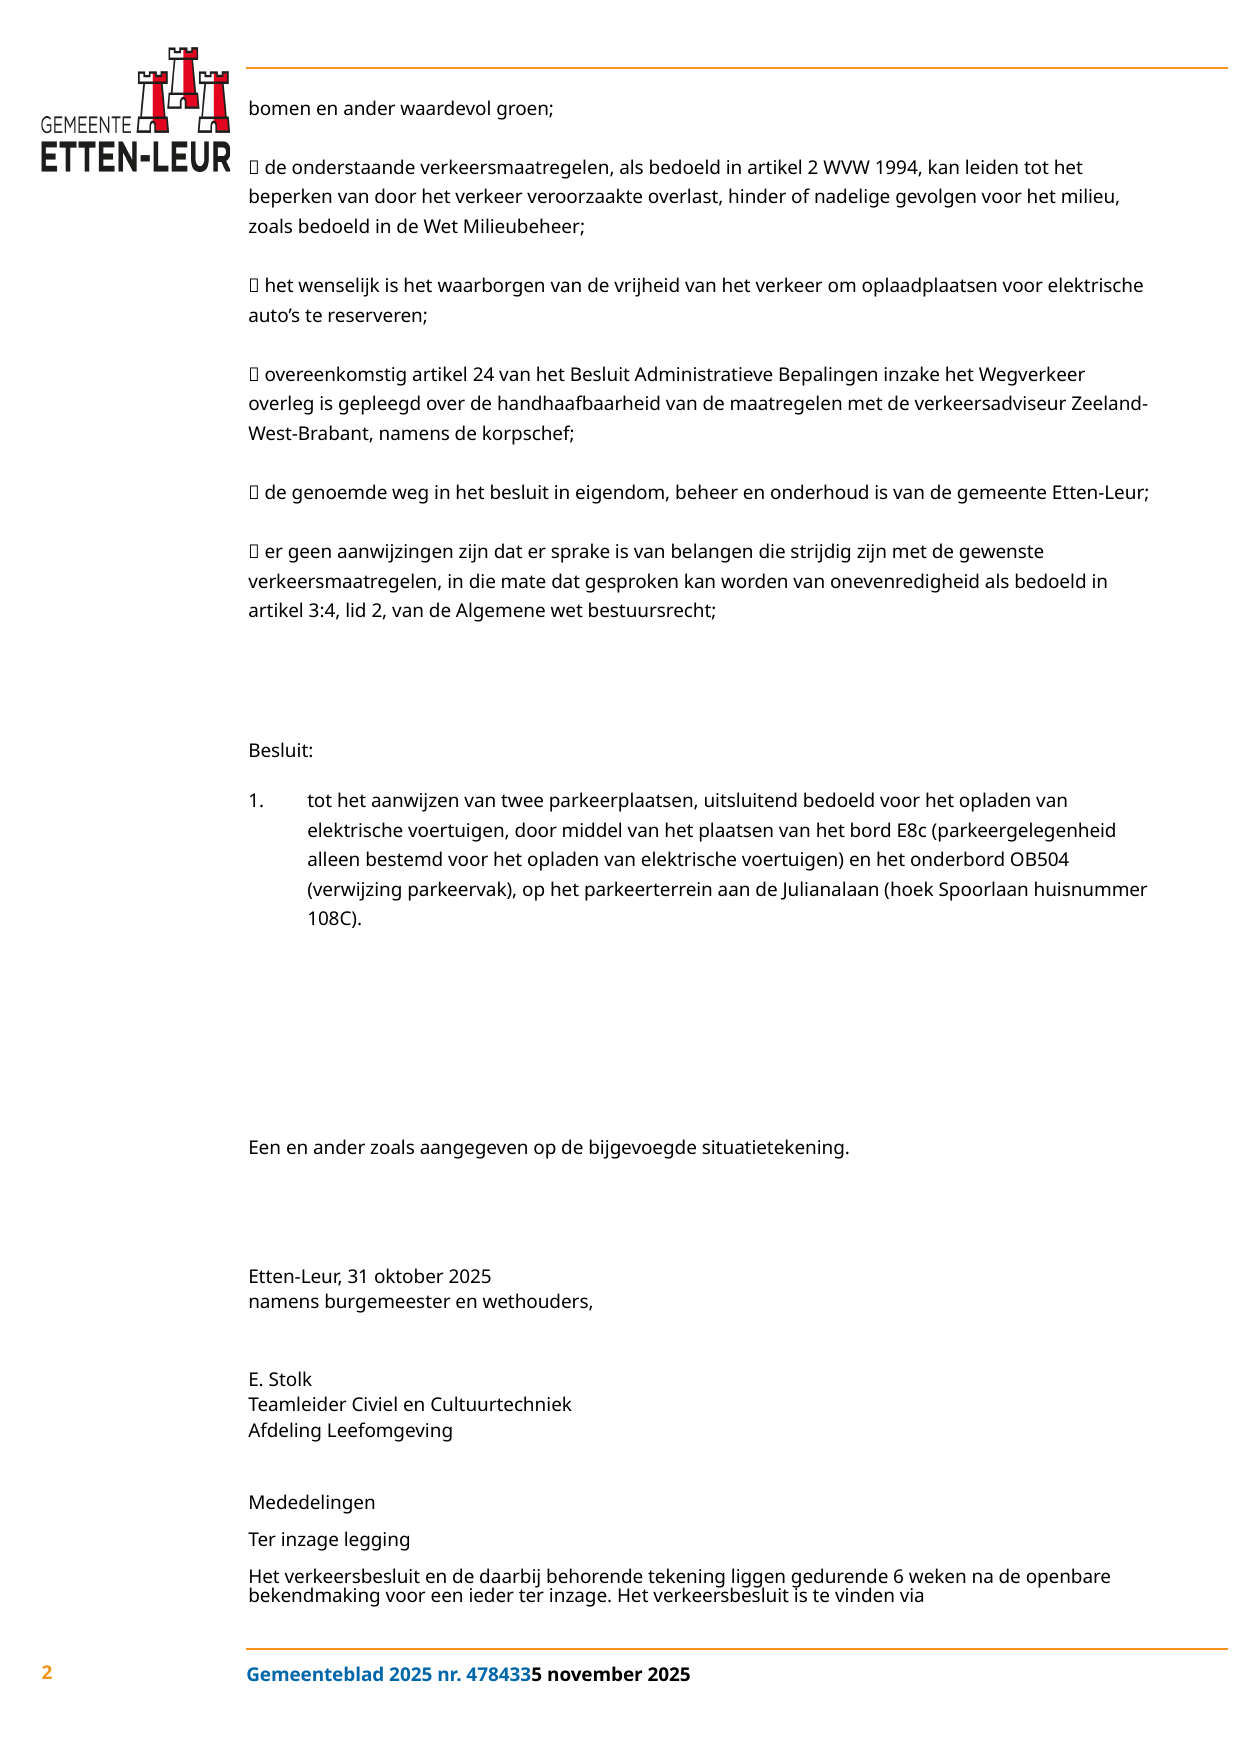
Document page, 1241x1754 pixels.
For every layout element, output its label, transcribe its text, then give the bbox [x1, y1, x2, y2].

text Ter inzage legging [248, 1531, 1152, 1550]
text Afdeling Leefomgeving [248, 1417, 1152, 1443]
text E. Stolk [248, 1366, 1152, 1392]
picture [41, 47, 231, 172]
text Mededelingen [248, 1494, 1152, 1513]
list tot het aanwijzen van twee parkeerplaatsen, uitsluitend bedoeld voor het opladen van elektrische voertuigen, door middel van het plaatsen van het bord E8c (parkeergelegenheid alleen bestemd voor het opladen van elektrische voertuigen) en het onderbord OB504 (verwijzing parkeervak), op het parkeerterrein aan de Julianalaan (hoek Spoorlaan huisnummer 108C). [248, 787, 1152, 931]
text  er geen aanwijzingen zijn dat er sprake is van belangen die strijdig zijn met de gewenste verkeersmaatregelen, in die mate dat gesproken kan worden van onevenredigheid als bedoeld in artikel 3:4, lid 2, van de Algemene wet bestuursrecht; [248, 538, 1152, 623]
text Een en ander zoals aangegeven op de bijgevoegde situatietekening. [248, 1134, 1152, 1160]
text  de genoemde weg in het besluit in eigendom, beheer en onderhoud is van de gemeente Etten-Leur; [248, 479, 1152, 505]
text  het wenselijk is het waarborgen van de vrijheid van het verkeer om oplaadplaatsen voor elektrische auto’s te reserveren; [248, 272, 1152, 328]
text Etten-Leur, 31 oktober 2025 [248, 1263, 1152, 1289]
text  overeenkomstig artikel 24 van het Besluit Administratieve Bepalingen inzake het Wegverkeer overleg is gepleegd over de handhaafbaarheid van de maatregelen met de verkeersadviseur Zeeland- West-Brabant, namens de korpschef; [248, 361, 1152, 446]
text Het verkeersbesluit en de daarbij behorende tekening liggen gedurende 6 weken na de openbare bekendmaking voor een ieder ter inzage. Het verkeersbesluit is te vinden via [248, 1568, 1152, 1606]
text  de onderstaande verkeersmaatregelen, als bedoeld in artikel 2 WVW 1994, kan leiden tot het beperken van door het verkeer veroorzaakte overlast, hinder of nadelige gevolgen voor het milieu, zoals bedoeld in de Wet Milieubeheer; [248, 154, 1152, 239]
text bomen en ander waardevol groen; [248, 95, 1152, 121]
text Besluit: [248, 737, 1152, 763]
text Teamleider Civiel en Cultuurtechniek [248, 1392, 1152, 1417]
text namens burgemeester en wethouders, [248, 1289, 1152, 1314]
